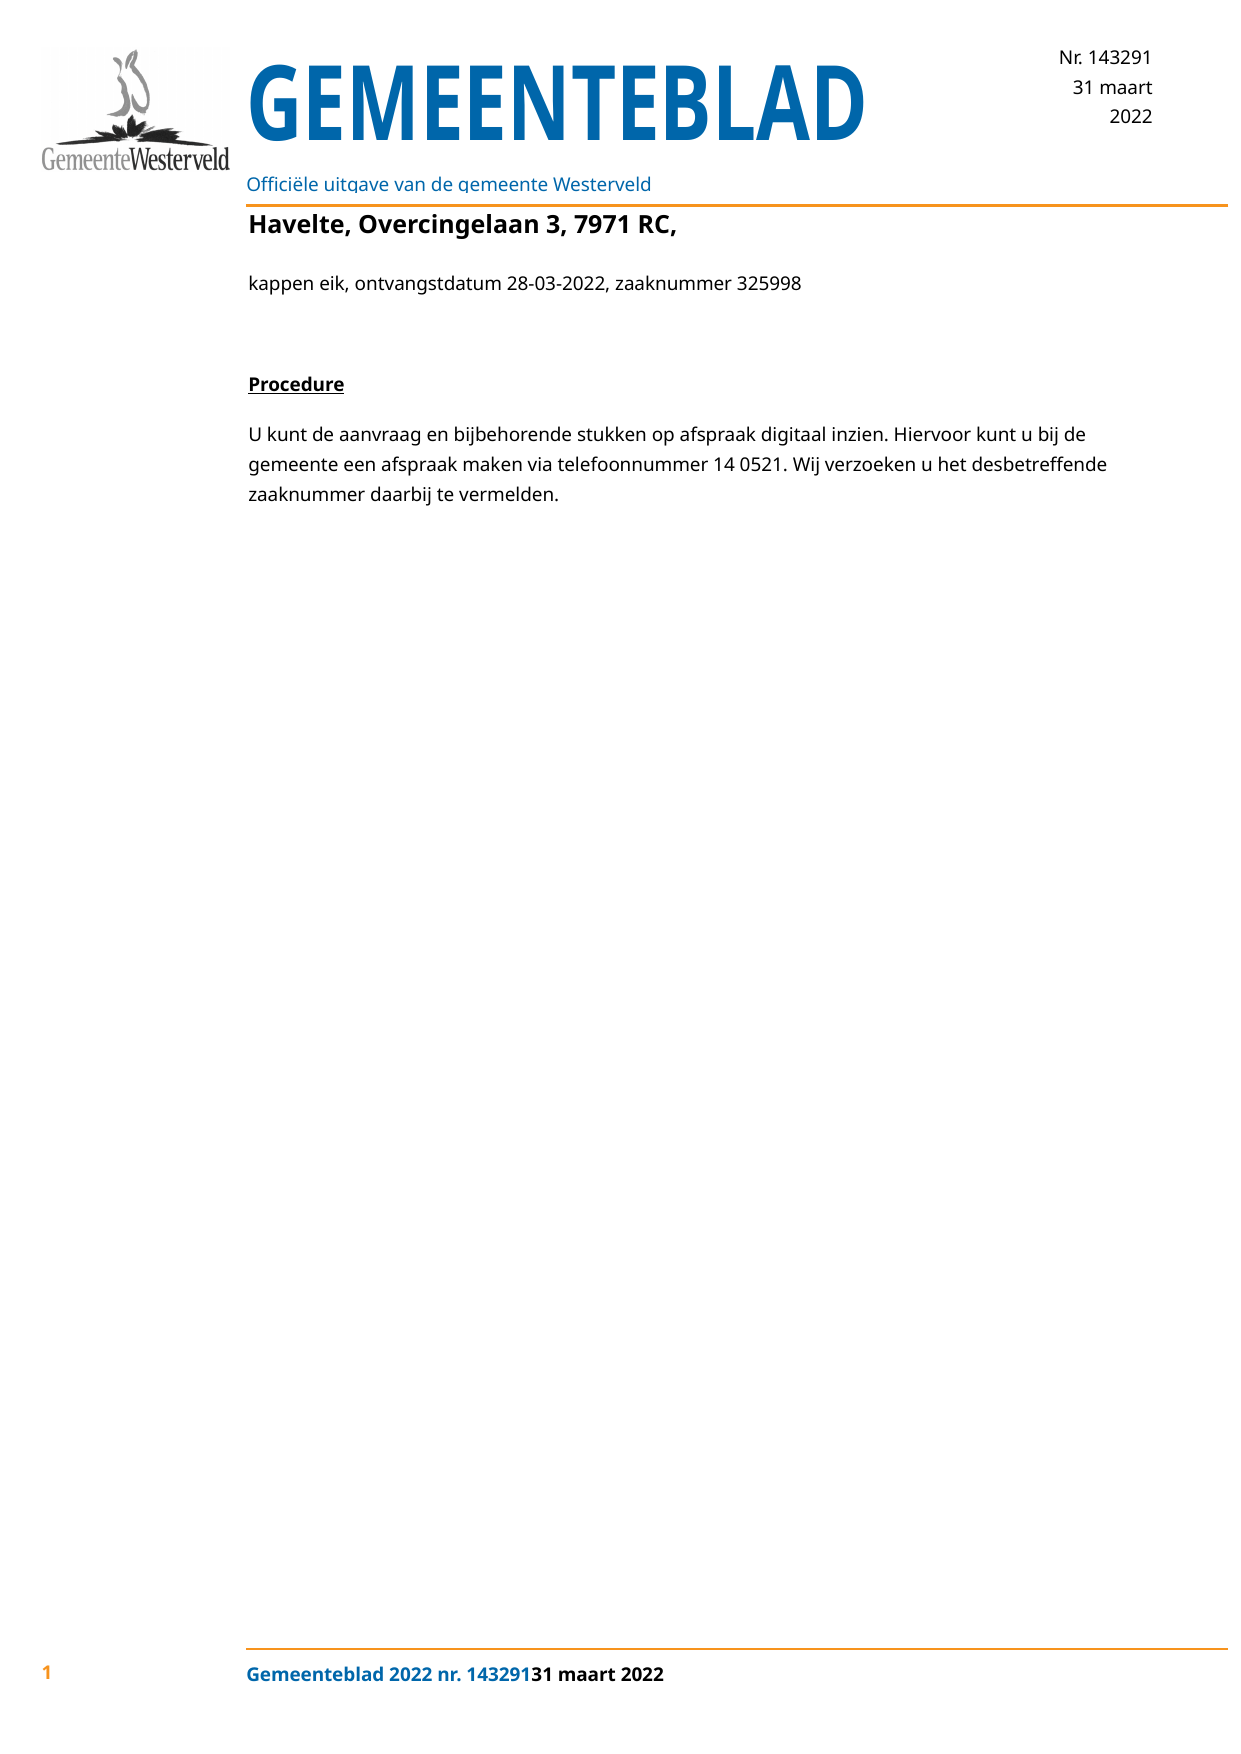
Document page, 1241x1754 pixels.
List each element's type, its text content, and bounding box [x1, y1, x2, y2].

text U kunt de aanvraag en bijbehorende stukken op afspraak digitaal inzien. Hiervoor kunt u bij de gemeente een afspraak maken via telefoonnummer 14 0521. Wij verzoeken u het desbetreffende zaaknummer daarbij te vermelden. [248, 422, 1152, 506]
text Havelte, Overcingelaan 3, 7971 RC, [248, 207, 1152, 241]
text Procedure [248, 371, 1152, 397]
text kappen eik, ontvangstdatum 28-03-2022, zaaknummer 325998 [248, 270, 1152, 296]
picture [41, 47, 231, 172]
